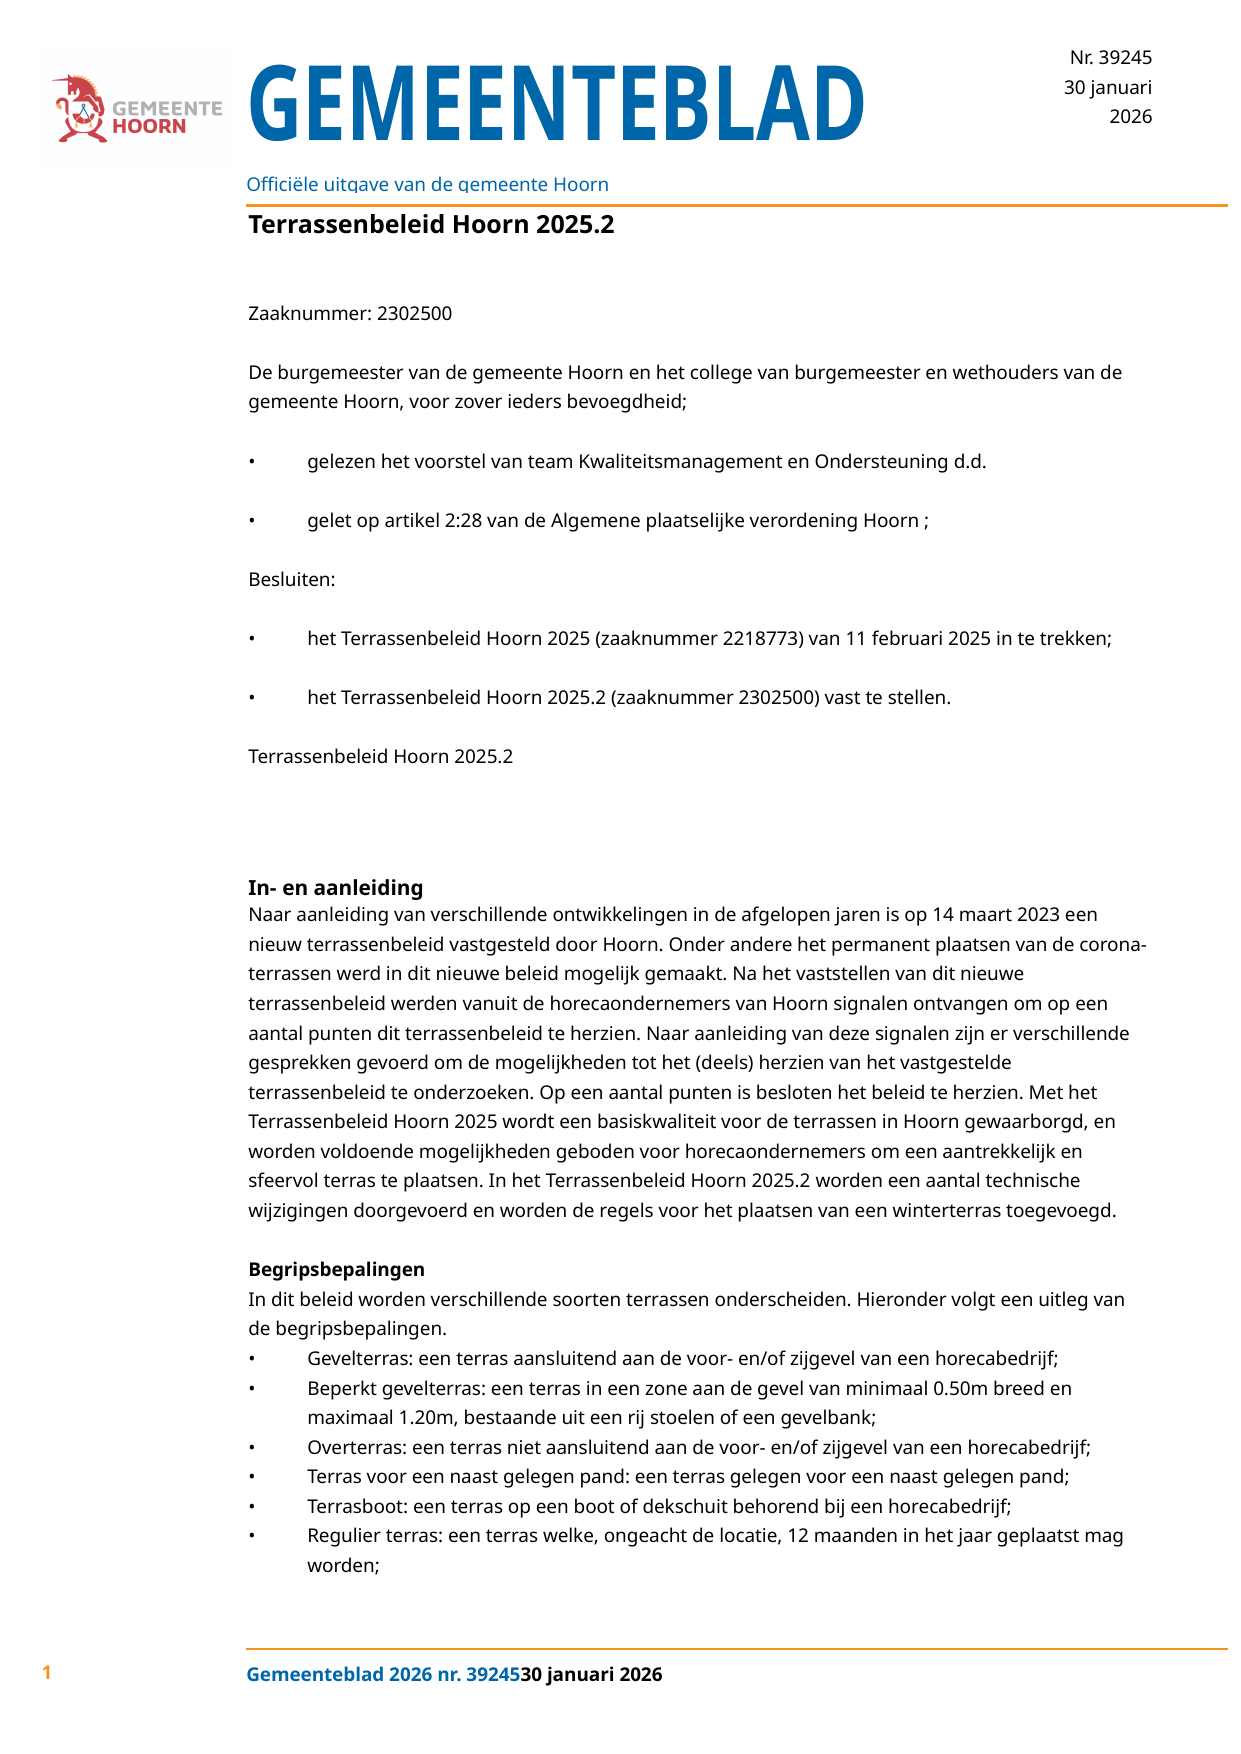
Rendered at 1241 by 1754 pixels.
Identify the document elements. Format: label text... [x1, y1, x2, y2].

text Besluiten: [248, 566, 1152, 592]
list het Terrassenbeleid Hoorn 2025.2 (zaaknummer 2302500) vast te stellen. [248, 684, 1152, 710]
list Regulier terras: een terras welke, ongeacht de locatie, 12 maanden in het jaar geplaatst mag worden; [248, 1523, 1152, 1578]
text De burgemeester van de gemeente Hoorn en het college van burgemeester en wethouders van de gemeente Hoorn, voor zover ieders bevoegdheid; [248, 359, 1152, 414]
list gelezen het voorstel van team Kwaliteitsmanagement en Ondersteuning d.d. [248, 448, 1152, 473]
list het Terrassenbeleid Hoorn 2025 (zaaknummer 2218773) van 11 februari 2025 in te trekken; [248, 625, 1152, 651]
list Beperkt gevelterras: een terras in een zone aan de gevel van minimaal 0.50m breed en maximaal 1.20m, bestaande uit een rij stoelen of een gevelbank; [248, 1375, 1152, 1430]
picture [41, 47, 231, 172]
text Begripsbepalingen [248, 1256, 1152, 1282]
list gelet op artikel 2:28 van de Algemene plaatselijke verordening Hoorn ; [248, 507, 1152, 533]
text Terrassenbeleid Hoorn 2025.2 [248, 744, 1152, 769]
list Terras voor een naast gelegen pand: een terras gelegen voor een naast gelegen pand; [248, 1463, 1152, 1489]
list Overterras: een terras niet aansluitend aan de voor- en/of zijgevel van een horecabedrijf; [248, 1434, 1152, 1459]
text Naar aanleiding van verschillende ontwikkelingen in de afgelopen jaren is op 14 maart 2023 een nieuw terrassenbeleid vastgesteld door Hoorn. Onder andere het permanent plaatsen van de corona-terrassen werd in dit nieuwe beleid mogelijk gemaakt. Na het vaststellen van dit nieuwe terrassenbeleid werden vanuit de horecaondernemers van Hoorn signalen ontvangen om op een aantal punten dit terrassenbeleid te herzien. Naar aanleiding van deze signalen zijn er verschillende gesprekken gevoerd om de mogelijkheden tot het (deels) herzien van het vastgestelde terrassenbeleid te onderzoeken. Op een aantal punten is besloten het beleid te herzien. Met het Terrassenbeleid Hoorn 2025 wordt een basiskwaliteit voor de terrassen in Hoorn gewaarborgd, en worden voldoende mogelijkheden geboden voor horecaondernemers om een aantrekkelijk en sfeervol terras te plaatsen. In het Terrassenbeleid Hoorn 2025.2 worden een aantal technische wijzigingen doorgevoerd en worden de regels voor het plaatsen van een winterterras toegevoegd. [248, 901, 1152, 1223]
text In dit beleid worden verschillende soorten terrassen onderscheiden. Hieronder volgt een uitleg van de begripsbepalingen. [248, 1286, 1152, 1341]
list Terrasboot: een terras op een boot of dekschuit behorend bij een horecabedrijf; [248, 1493, 1152, 1519]
text Terrassenbeleid Hoorn 2025.2 [248, 207, 1152, 241]
text In- en aanleiding [248, 873, 1152, 901]
list Gevelterras: een terras aansluitend aan de voor- en/of zijgevel van een horecabedrijf; [248, 1345, 1152, 1371]
text Zaaknummer: 2302500 [248, 300, 1152, 326]
